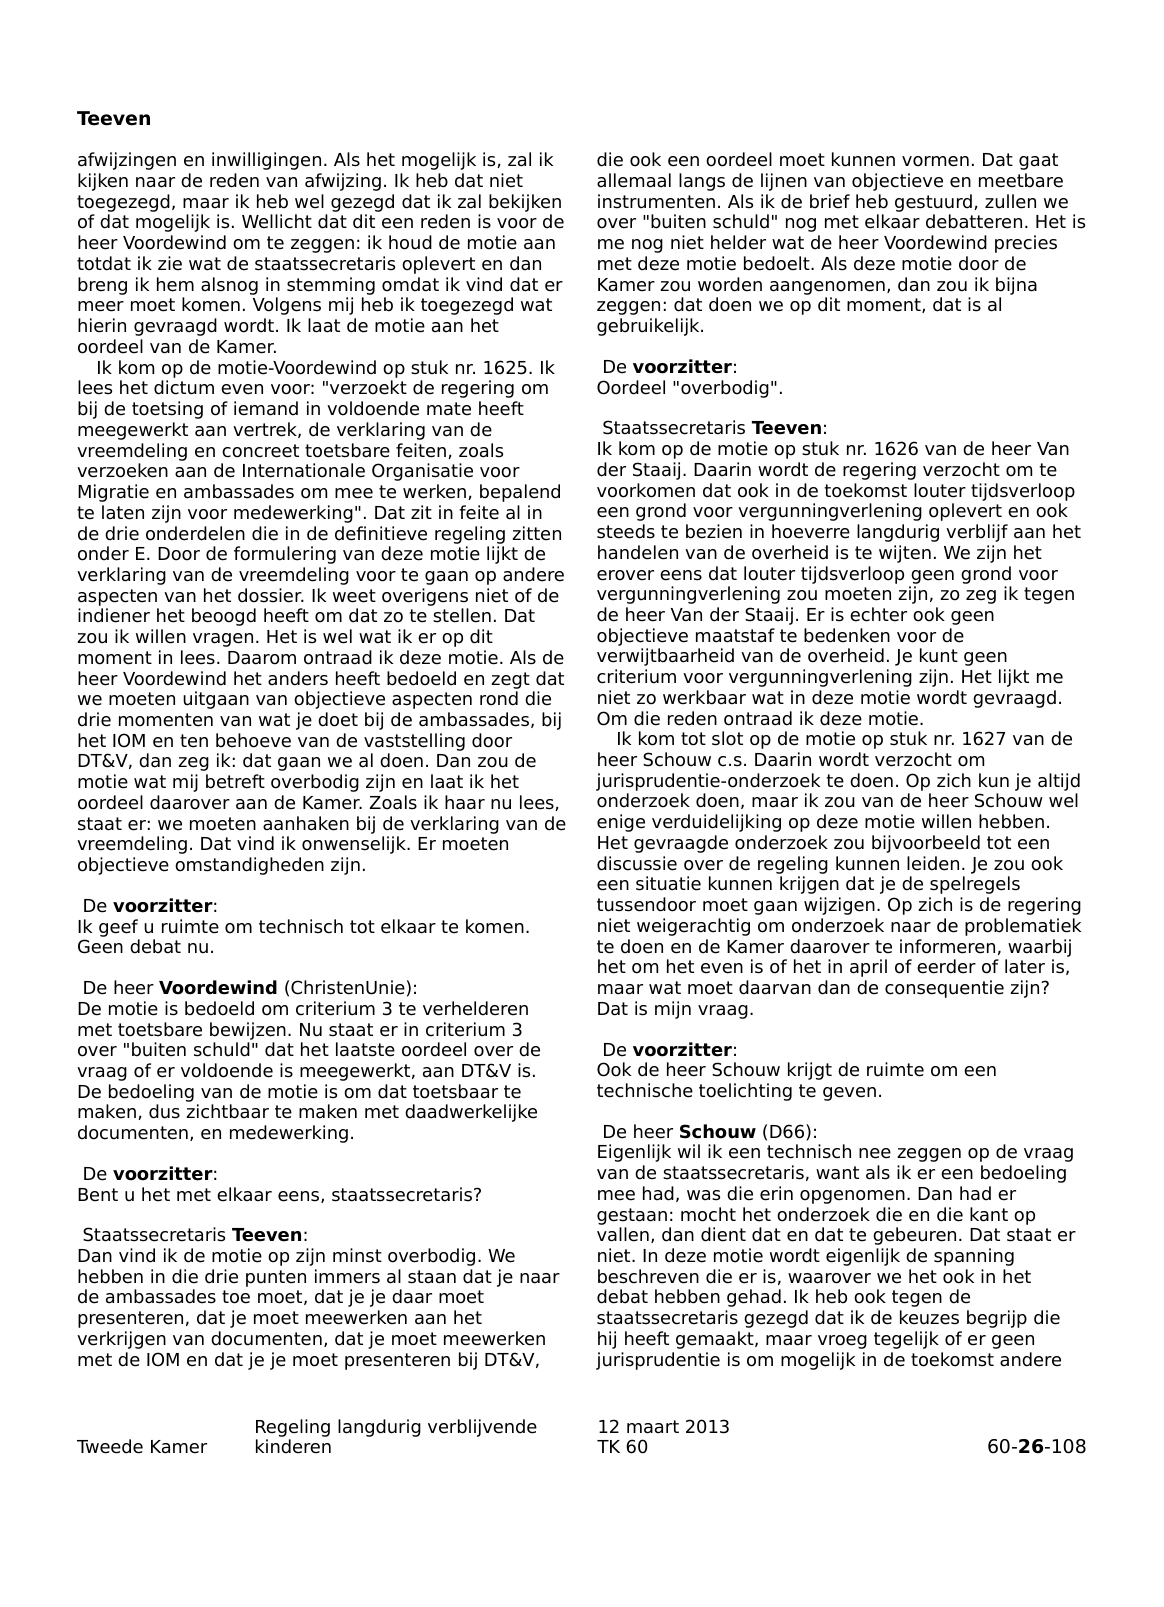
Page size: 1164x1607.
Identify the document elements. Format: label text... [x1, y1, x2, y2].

text De motie is bedoeld om criterium 3 te verhelderen met toetsbare bewijzen. Nu staat er in criterium 3 over "buiten schuld" dat het laatste oordeel over de vraag of er voldoende is meegewerkt, aan DT&V is. De bedoeling van de motie is om dat toetsbaar te maken, dus zichtbaar te maken met daadwerkelijke documenten, en medewerking. [77, 999, 567, 1144]
text Ik kom op de motie-Voordewind op stuk nr. 1625. Ik lees het dictum even voor: "verzoekt de regering om bij de toetsing of iemand in voldoende mate heeft meegewerkt aan vertrek, de verklaring van de vreemdeling en concreet toetsbare feiten, zoals verzoeken aan de Internationale Organisatie voor Migratie en ambassades om mee te werken, bepalend te laten zijn voor medewerking". Dat zit in feite al in de drie onderdelen die in de definitieve regeling zitten onder E. Door de formulering van deze motie lijkt de verklaring van de vreemdeling voor te gaan op andere aspecten van het dossier. Ik weet overigens niet of de indiener het beoogd heeft om dat zo te stellen. Dat zou ik willen vragen. Het is wel wat ik er op dit moment in lees. Daarom ontraad ik deze motie. Als de heer Voordewind het anders heeft bedoeld en zegt dat we moeten uitgaan van objectieve aspecten rond die drie momenten van wat je doet bij de ambassades, bij het IOM en ten behoeve van de vaststelling door DT&V, dan zeg ik: dat gaan we al doen. Dan zou de motie wat mij betreft overbodig zijn en laat ik het oordeel daarover aan de Kamer. Zoals ik haar nu lees, staat er: we moeten aanhaken bij de verklaring van de vreemdeling. Dat vind ik onwenselijk. Er moeten objectieve omstandigheden zijn. [77, 357, 567, 876]
text Ik geef u ruimte om technisch tot elkaar te komen. Geen debat nu. [77, 916, 567, 958]
text Eigenlijk wil ik een technisch nee zeggen op de vraag van de staatssecretaris, want als ik er een bedoeling mee had, was die erin opgenomen. Dan had er gestaan: mocht het onderzoek die en die kant op vallen, dan dient dat en dat te gebeuren. Dat staat er niet. In deze motie wordt eigenlijk de spanning beschreven die er is, waarover we het ook in het debat hebben gehad. Ik heb ook tegen de staatssecretaris gezegd dat ik de keuzes begrijp die hij heeft gemaakt, maar vroeg tegelijk of er geen jurisprudentie is om mogelijk in de toekomst andere [596, 1142, 1087, 1370]
text afwijzingen en inwilligingen. Als het mogelijk is, zal ik kijken naar de reden van afwijzing. Ik heb dat niet toegezegd, maar ik heb wel gezegd dat ik zal bekijken of dat mogelijk is. Wellicht dat dit een reden is voor de heer Voordewind om te zeggen: ik houd de motie aan totdat ik zie wat de staatssecretaris oplevert en dan breng ik hem alsnog in stemming omdat ik vind dat er meer moet komen. Volgens mij heb ik toegezegd wat hierin gevraagd wordt. Ik laat de motie aan het oordeel van de Kamer. [77, 150, 567, 357]
text Ik kom op de motie op stuk nr. 1626 van de heer Van der Staaij. Daarin wordt de regering verzocht om te voorkomen dat ook in de toekomst louter tijdsverloop een grond voor vergunningverlening oplevert en ook steeds te bezien in hoeverre langdurig verblijf aan het handelen van de overheid is te wijten. We zijn het erover eens dat louter tijdsverloop geen grond voor vergunningverlening zou moeten zijn, zo zeg ik tegen de heer Van der Staaij. Er is echter ook geen objectieve maatstaf te bedenken voor de verwijtbaarheid van de overheid. Je kunt geen criterium voor vergunningverlening zijn. Het lijkt me niet zo werkbaar wat in deze motie wordt gevraagd. Om die reden ontraad ik deze motie. [596, 439, 1087, 729]
text Ik kom tot slot op de motie op stuk nr. 1627 van de heer Schouw c.s. Daarin wordt verzocht om jurisprudentie-onderzoek te doen. Op zich kun je altijd onderzoek doen, maar ik zou van de heer Schouw wel enige verduidelijking op deze motie willen hebben. Het gevraagde onderzoek zou bijvoorbeeld tot een discussie over de regeling kunnen leiden. Je zou ook een situatie kunnen krijgen dat je de spelregels tussendoor moet gaan wijzigen. Op zich is de regering niet weigerachtig om onderzoek naar de problematiek te doen en de Kamer daarover te informeren, waarbij het om het even is of het in april of eerder of later is, maar wat moet daarvan dan de consequentie zijn? Dat is mijn vraag. [596, 729, 1087, 1019]
text De voorzitter: [77, 1164, 567, 1184]
text Ook de heer Schouw krijgt de ruimte om een technische toelichting te geven. [596, 1060, 1087, 1102]
text die ook een oordeel moet kunnen vormen. Dat gaat allemaal langs de lijnen van objectieve en meetbare instrumenten. Als ik de brief heb gestuurd, zullen we over "buiten schuld" nog met elkaar debatteren. Het is me nog niet helder wat de heer Voordewind precies met deze motie bedoelt. Als deze motie door de Kamer zou worden aangenomen, dan zou ik bijna zeggen: dat doen we op dit moment, dat is al gebruikelijk. [596, 150, 1087, 337]
text De voorzitter: [596, 357, 1087, 377]
text Staatssecretaris Teeven: [596, 418, 1087, 439]
text De voorzitter: [77, 896, 567, 916]
text De heer Voordewind (ChristenUnie): [77, 978, 567, 999]
text De heer Schouw (D66): [596, 1122, 1087, 1142]
text De voorzitter: [596, 1039, 1087, 1060]
text Bent u het met elkaar eens, staatssecretaris? [77, 1184, 567, 1205]
text Staatssecretaris Teeven: [77, 1225, 567, 1246]
text Oordeel "overbodig". [596, 377, 1087, 398]
text Dan vind ik de motie op zijn minst overbodig. We hebben in die drie punten immers al staan dat je naar de ambassades toe moet, dat je je daar moet presenteren, dat je moet meewerken aan het verkrijgen van documenten, dat je moet meewerken met de IOM en dat je je moet presenteren bij DT&V, [77, 1246, 567, 1370]
